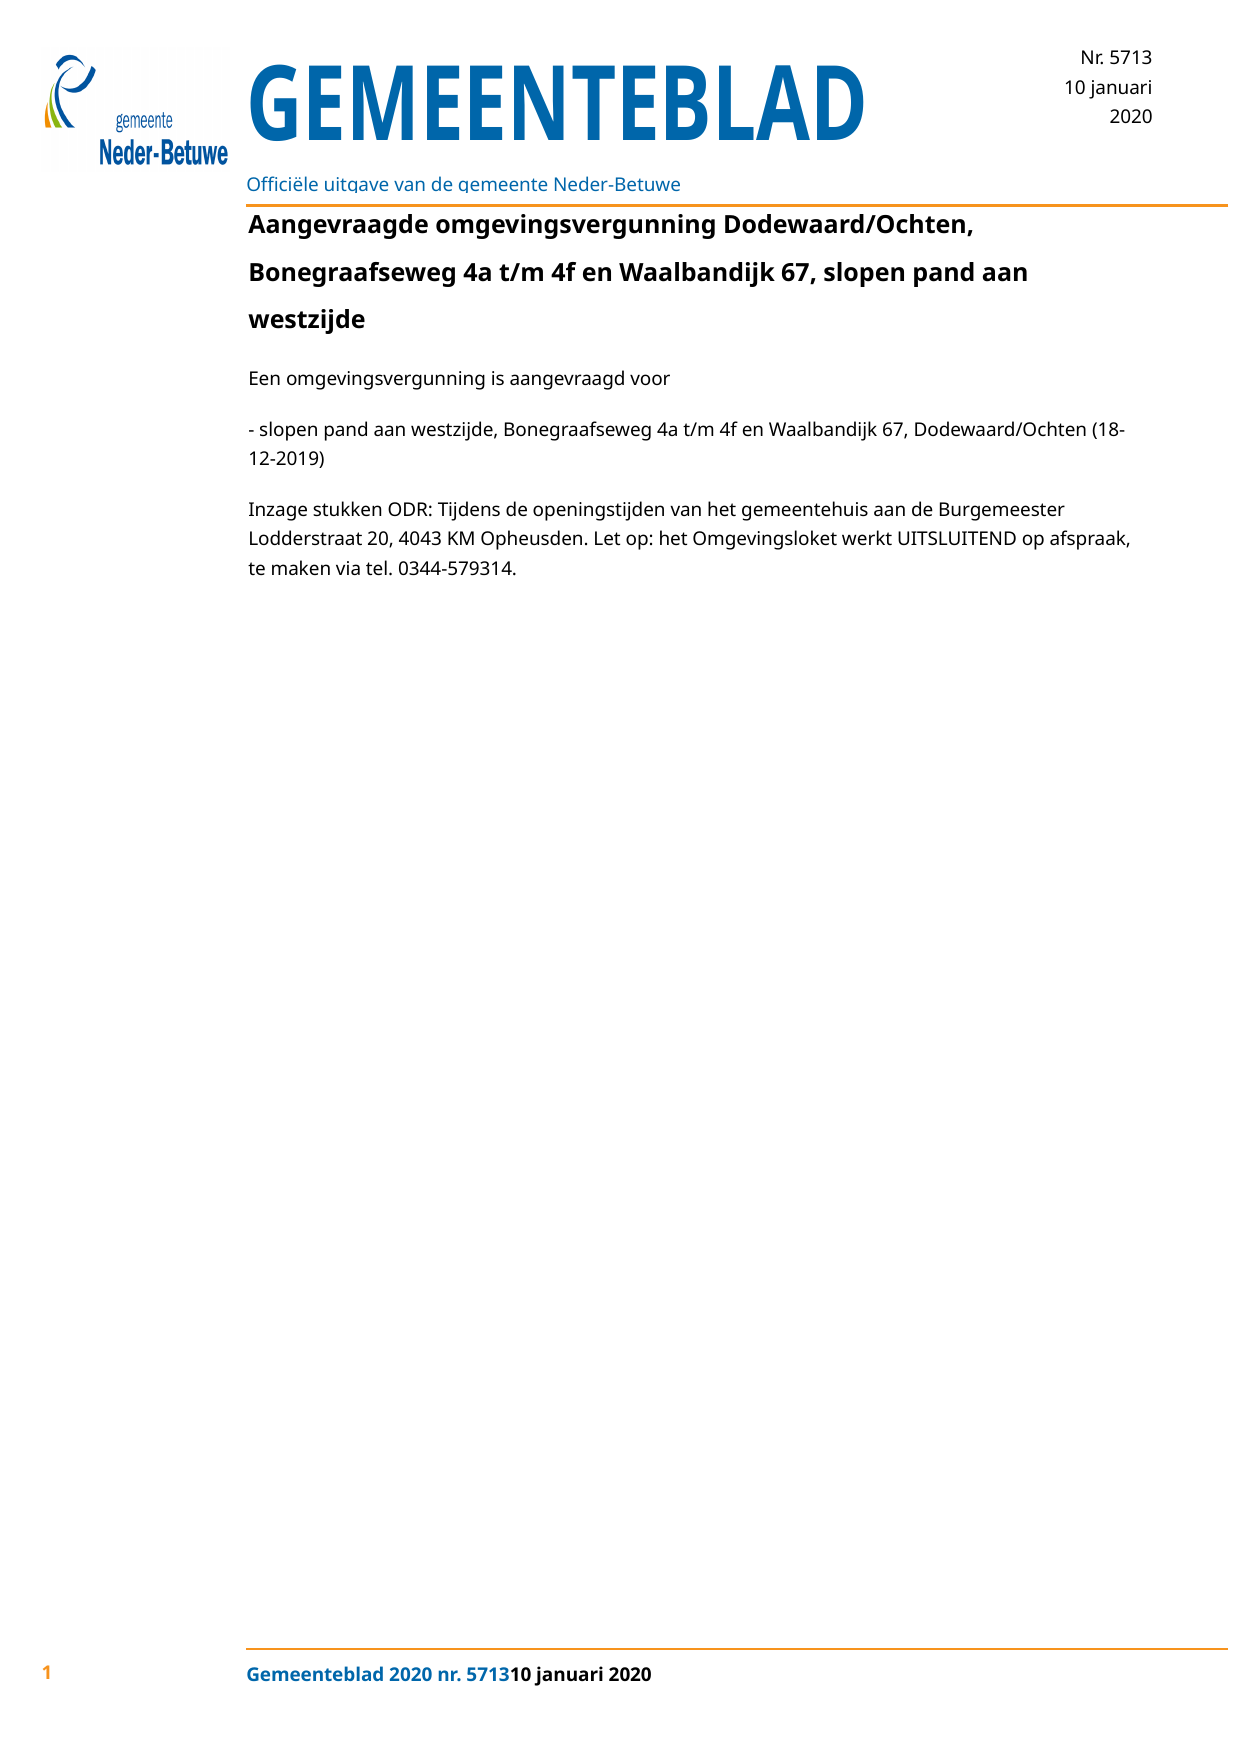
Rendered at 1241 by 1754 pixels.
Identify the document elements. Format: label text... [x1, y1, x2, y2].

text Inzage stukken ODR: Tijdens de openingstijden van het gemeentehuis aan de Burgemeester Lodderstraat 20, 4043 KM Opheusden. Let op: het Omgevingsloket werkt UITSLUITEND op afspraak, te maken via tel. 0344-579314. [248, 496, 1152, 581]
text - slopen pand aan westzijde, Bonegraafseweg 4a t/m 4f en Waalbandijk 67, Dodewaard/Ochten (18-12-2019) [248, 416, 1152, 471]
picture [41, 47, 231, 172]
text Een omgevingsvergunning is aangevraagd voor [248, 366, 1152, 391]
text Aangevraagde omgevingsvergunning Dodewaard/Ochten, Bonegraafseweg 4a t/m 4f en Waalbandijk 67, slopen pand aan westzijde [248, 207, 1152, 336]
